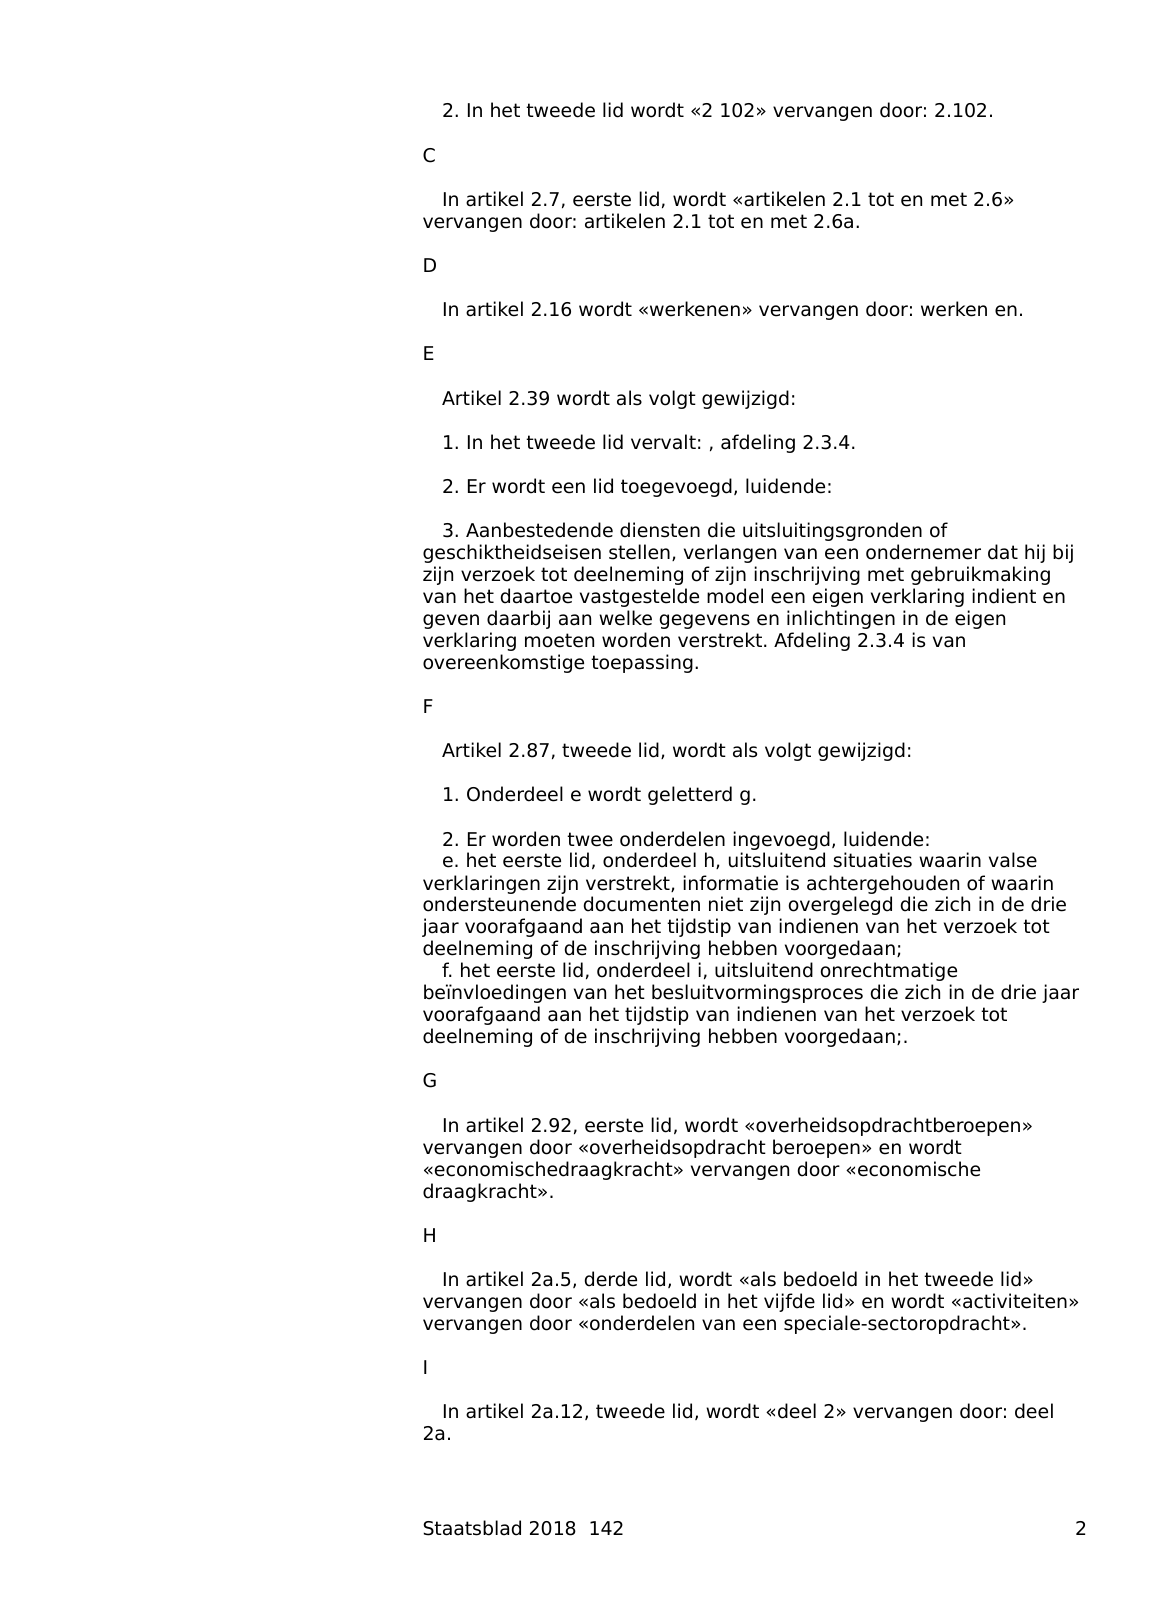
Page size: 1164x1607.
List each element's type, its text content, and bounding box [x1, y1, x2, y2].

text D [422, 255, 1087, 277]
text In artikel 2a.5, derde lid, wordt «als bedoeld in het tweede lid» vervangen door «als bedoeld in het vijfde lid» en wordt «activiteiten» vervangen door «onderdelen van een speciale-sectoropdracht». [422, 1269, 1087, 1335]
text Artikel 2.87, tweede lid, wordt als volgt gewijzigd: [422, 740, 1087, 762]
text I [422, 1357, 1087, 1379]
text 2. Er wordt een lid toegevoegd, luidende: [422, 476, 1087, 498]
text 3. Aanbestedende diensten die uitsluitingsgronden of geschiktheidseisen stellen, verlangen van een ondernemer dat hij bij zijn verzoek tot deelneming of zijn inschrijving met gebruikmaking van het daartoe vastgestelde model een eigen verklaring indient en geven daarbij aan welke gegevens en inlichtingen in de eigen verklaring moeten worden verstrekt. Afdeling 2.3.4 is van overeenkomstige toepassing. [422, 520, 1087, 674]
text e. het eerste lid, onderdeel h, uitsluitend situaties waarin valse verklaringen zijn verstrekt, informatie is achtergehouden of waarin ondersteunende documenten niet zijn overgelegd die zich in de drie jaar voorafgaand aan het tijdstip van indienen van het verzoek tot deelneming of de inschrijving hebben voorgedaan; [422, 850, 1087, 960]
text In artikel 2a.12, tweede lid, wordt «deel 2» vervangen door: deel 2a. [422, 1401, 1087, 1445]
text 1. In het tweede lid vervalt: , afdeling 2.3.4. [422, 432, 1087, 453]
text 2. Er worden twee onderdelen ingevoegd, luidende: [422, 828, 1087, 850]
text In artikel 2.92, eerste lid, wordt «overheidsopdrachtberoepen» vervangen door «overheidsopdracht beroepen» en wordt «economischedraagkracht» vervangen door «economische draagkracht». [422, 1114, 1087, 1202]
text F [422, 696, 1087, 718]
text G [422, 1070, 1087, 1092]
text In artikel 2.16 wordt «werkenen» vervangen door: werken en. [422, 299, 1087, 321]
text In artikel 2.7, eerste lid, wordt «artikelen 2.1 tot en met 2.6» vervangen door: artikelen 2.1 tot en met 2.6a. [422, 189, 1087, 233]
text E [422, 343, 1087, 365]
text Artikel 2.39 wordt als volgt gewijzigd: [422, 387, 1087, 409]
text f. het eerste lid, onderdeel i, uitsluitend onrechtmatige beïnvloedingen van het besluitvormingsproces die zich in de drie jaar voorafgaand aan het tijdstip van indienen van het verzoek tot deelneming of de inschrijving hebben voorgedaan;. [422, 960, 1087, 1048]
text C [422, 144, 1087, 167]
text 1. Onderdeel e wordt geletterd g. [422, 784, 1087, 806]
text 2. In het tweede lid wordt «2 102» vervangen door: 2.102. [422, 100, 1087, 122]
text H [422, 1225, 1087, 1247]
